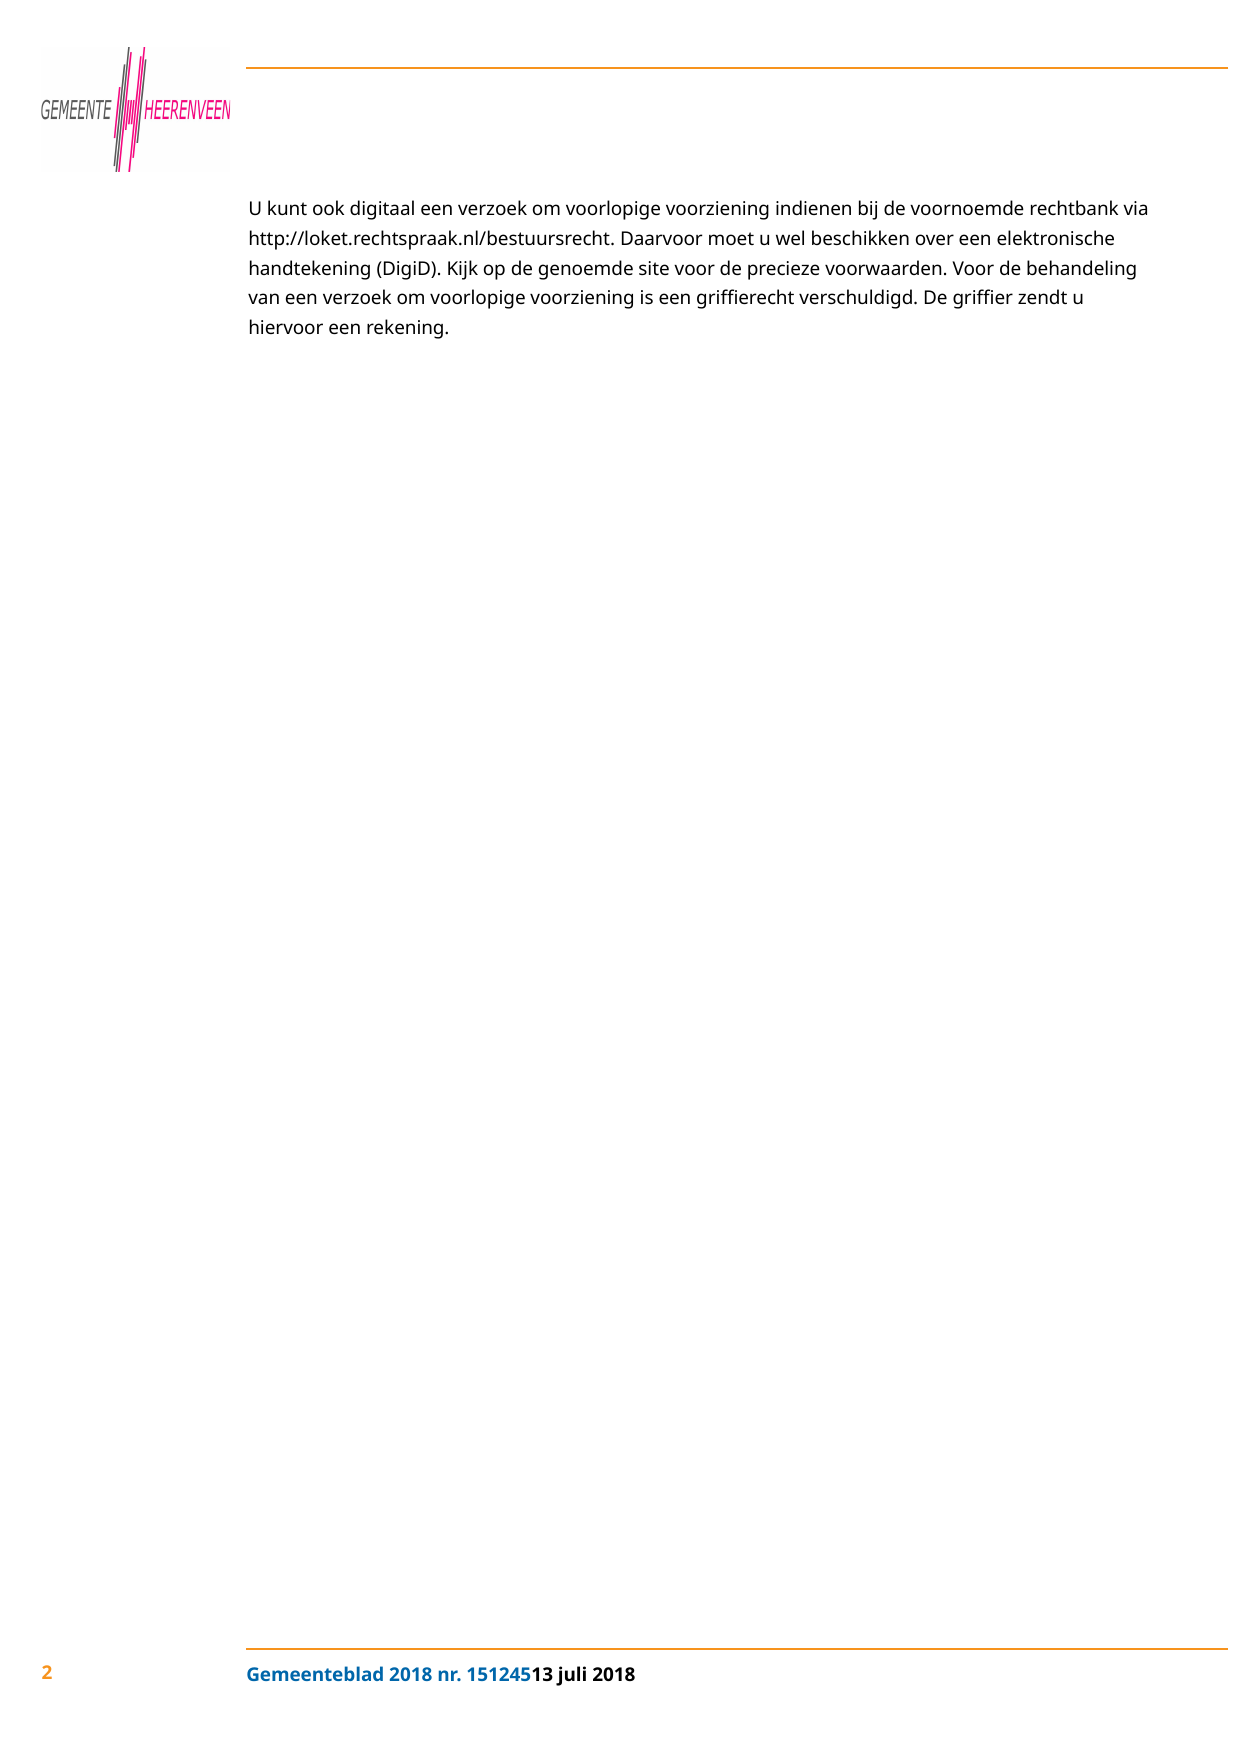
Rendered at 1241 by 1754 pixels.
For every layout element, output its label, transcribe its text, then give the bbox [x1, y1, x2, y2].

text U kunt ook digitaal een verzoek om voorlopige voorziening indienen bij de voornoemde rechtbank via http://loket.rechtspraak.nl/bestuursrecht. Daarvoor moet u wel beschikken over een elektronische handtekening (DigiD). Kijk op de genoemde site voor de precieze voorwaarden. Voor de behandeling van een verzoek om voorlopige voorziening is een griffierecht verschuldigd. De griffier zendt u hiervoor een rekening. [248, 196, 1152, 340]
picture [41, 47, 231, 172]
